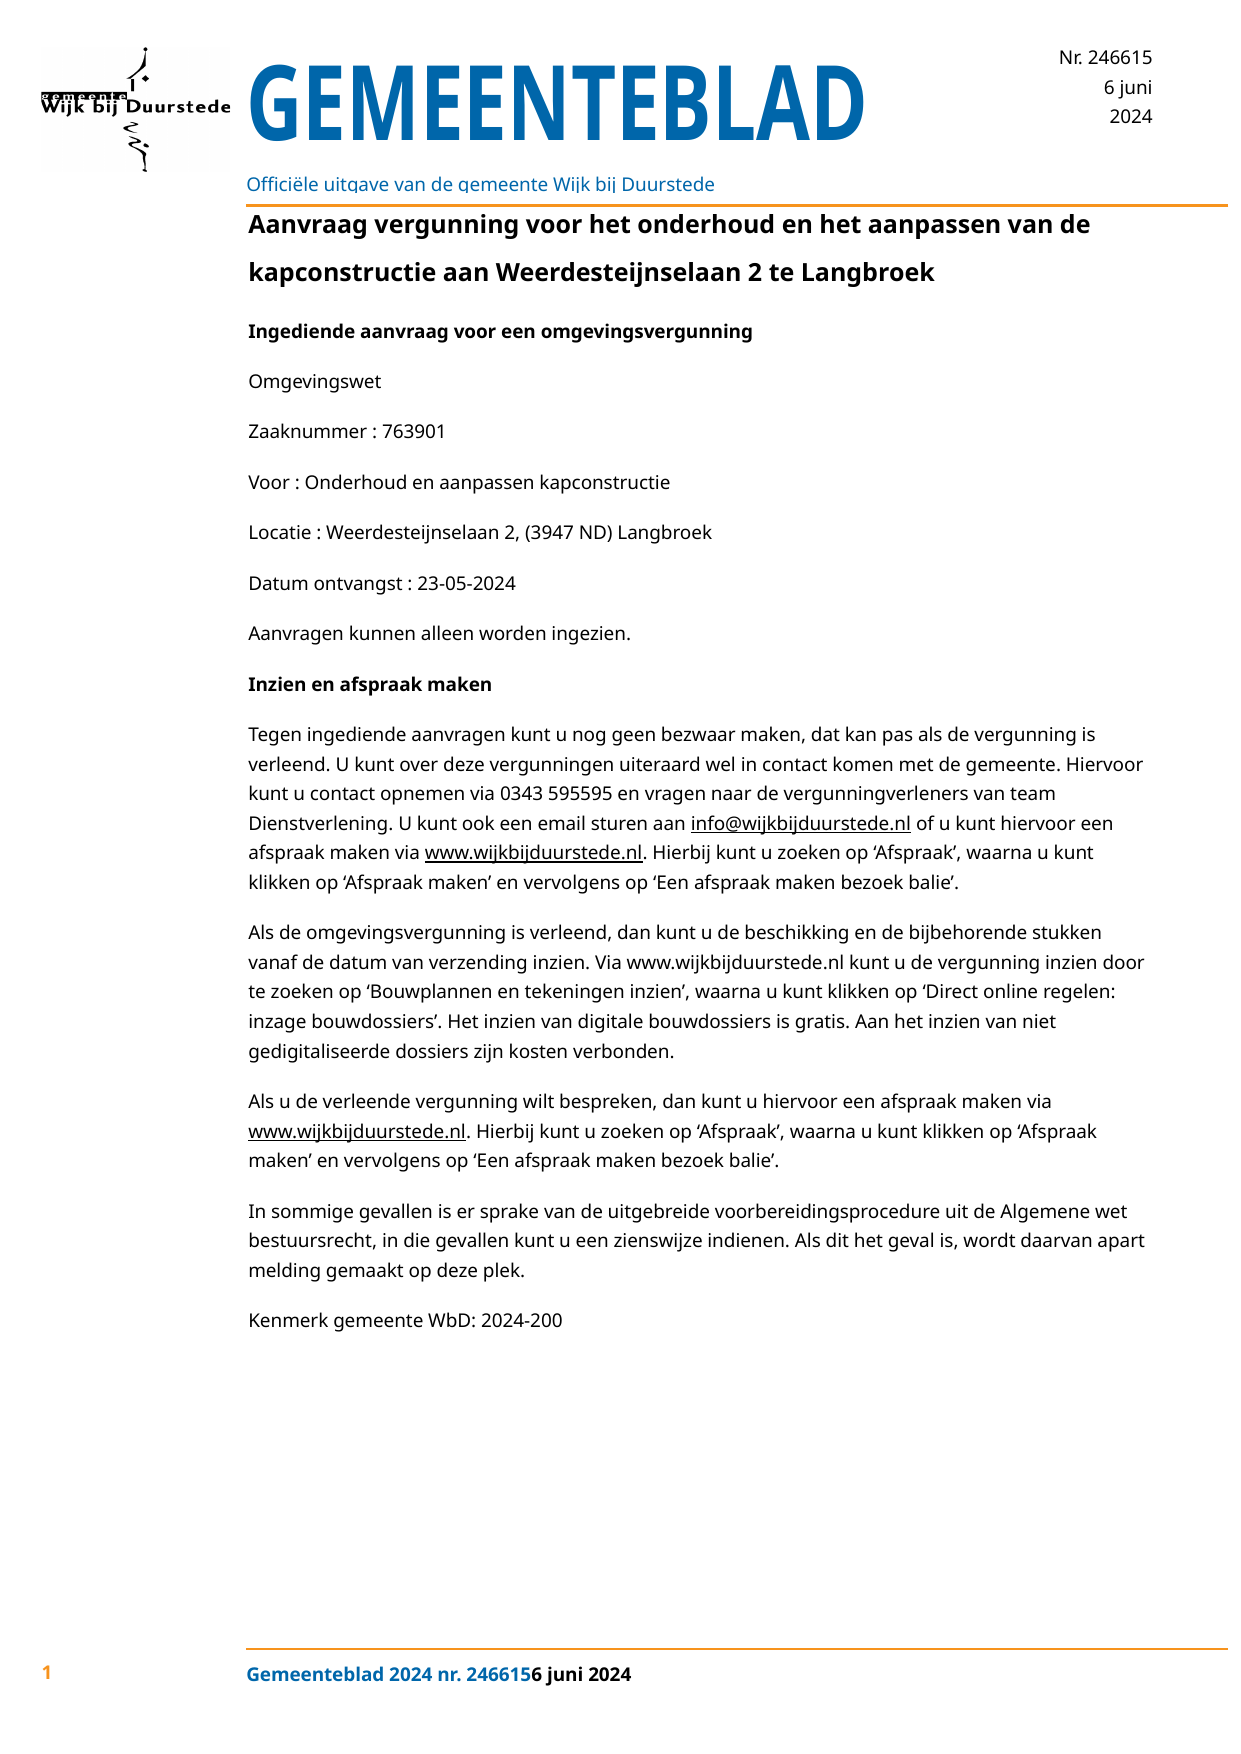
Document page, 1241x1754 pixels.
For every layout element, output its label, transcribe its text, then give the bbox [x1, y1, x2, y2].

picture [41, 47, 231, 172]
text Ingediende aanvraag voor een omgevingsvergunning [248, 318, 1152, 344]
text Voor : Onderhoud en aanpassen kapconstructie [248, 469, 1152, 495]
text Aanvragen kunnen alleen worden ingezien. [248, 620, 1152, 646]
text Locatie : Weerdesteijnselaan 2, (3947 ND) Langbroek [248, 519, 1152, 545]
text Zaaknummer : 763901 [248, 419, 1152, 444]
text Kenmerk gemeente WbD: 2024-200 [248, 1307, 1152, 1333]
text Als de omgevingsvergunning is verleend, dan kunt u de beschikking en de bijbehorende stukken vanaf de datum van verzending inzien. Via www.wijkbijduurstede.nl kunt u de vergunning inzien door te zoeken op ‘Bouwplannen en tekeningen inzien’, waarna u kunt klikken op ‘Direct online regelen: inzage bouwdossiers’. Het inzien van digitale bouwdossiers is gratis. Aan het inzien van niet gedigitaliseerde dossiers zijn kosten verbonden. [248, 919, 1152, 1064]
text Inzien en afspraak maken [248, 671, 1152, 697]
text Aanvraag vergunning voor het onderhoud en het aanpassen van de kapconstructie aan Weerdesteijnselaan 2 te Langbroek [248, 207, 1152, 288]
text In sommige gevallen is er sprake van de uitgebreide voorbereidingsprocedure uit de Algemene wet bestuursrecht, in die gevallen kunt u een zienswijze indienen. Als dit het geval is, wordt daarvan apart melding gemaakt op deze plek. [248, 1198, 1152, 1283]
text Tegen ingediende aanvragen kunt u nog geen bezwaar maken, dat kan pas als de vergunning is verleend. U kunt over deze vergunningen uiteraard wel in contact komen met de gemeente. Hiervoor kunt u contact opnemen via 0343 595595 en vragen naar de vergunningverleners van team Dienstverlening. U kunt ook een email sturen aan info@wijkbijduurstede.nl of u kunt hiervoor een afspraak maken via www.wijkbijduurstede.nl. Hierbij kunt u zoeken op ‘Afspraak’, waarna u kunt klikken op ‘Afspraak maken’ en vervolgens op ‘Een afspraak maken bezoek balie’. [248, 721, 1152, 895]
text Omgevingswet [248, 368, 1152, 394]
text Als u de verleende vergunning wilt bespreken, dan kunt u hiervoor een afspraak maken via www.wijkbijduurstede.nl. Hierbij kunt u zoeken op ‘Afspraak’, waarna u kunt klikken op ‘Afspraak maken’ en vervolgens op ‘Een afspraak maken bezoek balie’. [248, 1088, 1152, 1173]
text Datum ontvangst : 23-05-2024 [248, 570, 1152, 596]
